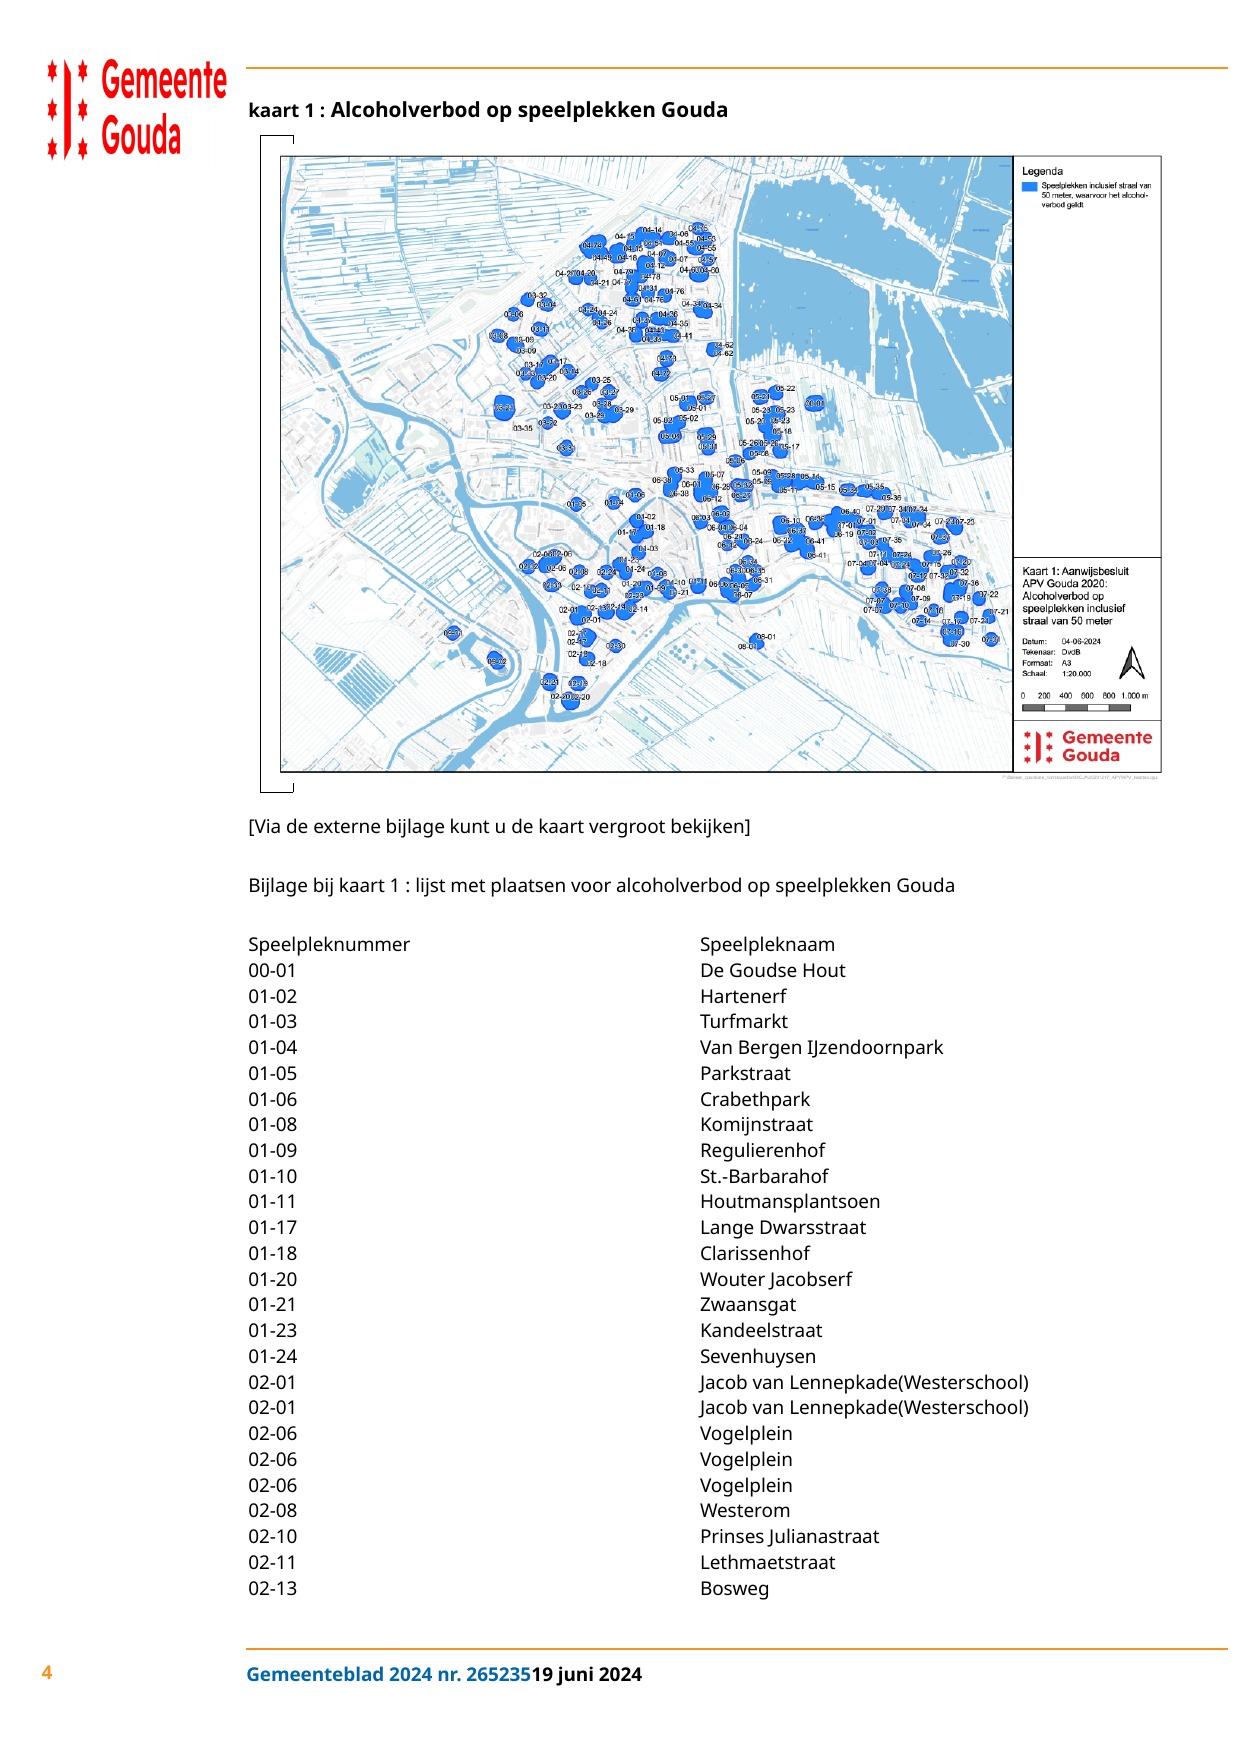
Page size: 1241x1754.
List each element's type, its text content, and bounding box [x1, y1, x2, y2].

table_cell 01-18 [248, 1240, 700, 1266]
table_cell 01-23 [248, 1318, 700, 1343]
table_cell 01-17 [248, 1215, 700, 1240]
table_cell Vogelplein [700, 1472, 1152, 1497]
table_cell 01-24 [248, 1343, 700, 1369]
table_cell Crabethpark [700, 1086, 1152, 1112]
table_header Speelpleknummer [248, 931, 700, 957]
table_cell Lange Dwarsstraat [700, 1215, 1152, 1240]
table_cell 01-21 [248, 1292, 700, 1317]
table_cell 02-06 [248, 1420, 700, 1446]
table_cell Van Bergen IJzendoornpark [700, 1034, 1152, 1060]
text [Via de externe bijlage kunt u de kaart vergroot bekijken] [248, 813, 1152, 839]
table_cell Hartenerf [700, 983, 1152, 1009]
table_cell 02-13 [248, 1575, 700, 1600]
picture [268, 144, 1173, 783]
table_cell Houtmansplantsoen [700, 1189, 1152, 1214]
table_cell 01-20 [248, 1266, 700, 1292]
table_cell Jacob van Lennepkade(Westerschool) [700, 1395, 1152, 1420]
table_cell 02-01 [248, 1395, 700, 1420]
table_cell 01-10 [248, 1163, 700, 1189]
table_cell Parkstraat [700, 1060, 1152, 1086]
table_cell Westerom [700, 1498, 1152, 1523]
table_cell 01-02 [248, 983, 700, 1009]
text Bijlage bij kaart 1 : lijst met plaatsen voor alcoholverbod op speelplekken Gouda [248, 872, 1152, 898]
text kaart 1 : Alcoholverbod op speelplekken Gouda [248, 95, 1152, 123]
table_cell De Goudse Hout [700, 957, 1152, 983]
table_cell 02-01 [248, 1369, 700, 1394]
table_cell Komijnstraat [700, 1112, 1152, 1137]
table_cell 00-01 [248, 957, 700, 983]
table_cell 02-10 [248, 1523, 700, 1549]
table_cell Regulierenhof [700, 1137, 1152, 1163]
table_cell 01-05 [248, 1060, 700, 1086]
table_cell St.-Barbarahof [700, 1163, 1152, 1189]
table_cell Turfmarkt [700, 1009, 1152, 1034]
table_cell 01-11 [248, 1189, 700, 1214]
table_cell Lethmaetstraat [700, 1549, 1152, 1575]
table_cell Vogelplein [700, 1420, 1152, 1446]
table_cell Zwaansgat [700, 1292, 1152, 1317]
table_cell 01-04 [248, 1034, 700, 1060]
table_cell 02-06 [248, 1472, 700, 1497]
table_cell Clarissenhof [700, 1240, 1152, 1266]
table_header Speelpleknaam [700, 931, 1152, 957]
table_cell Kandeelstraat [700, 1318, 1152, 1343]
table_cell 02-08 [248, 1498, 700, 1523]
table_cell 02-11 [248, 1549, 700, 1575]
table_cell 01-06 [248, 1086, 700, 1112]
table_cell Sevenhuysen [700, 1343, 1152, 1369]
table_cell Bosweg [700, 1575, 1152, 1600]
table_cell 02-06 [248, 1446, 700, 1472]
table_cell 01-09 [248, 1137, 700, 1163]
table_cell Prinses Julianastraat [700, 1523, 1152, 1549]
table_cell 01-08 [248, 1112, 700, 1137]
picture [41, 47, 231, 172]
table_cell Vogelplein [700, 1446, 1152, 1472]
table_cell Wouter Jacobserf [700, 1266, 1152, 1292]
table_cell Jacob van Lennepkade(Westerschool) [700, 1369, 1152, 1394]
table_cell 01-03 [248, 1009, 700, 1034]
